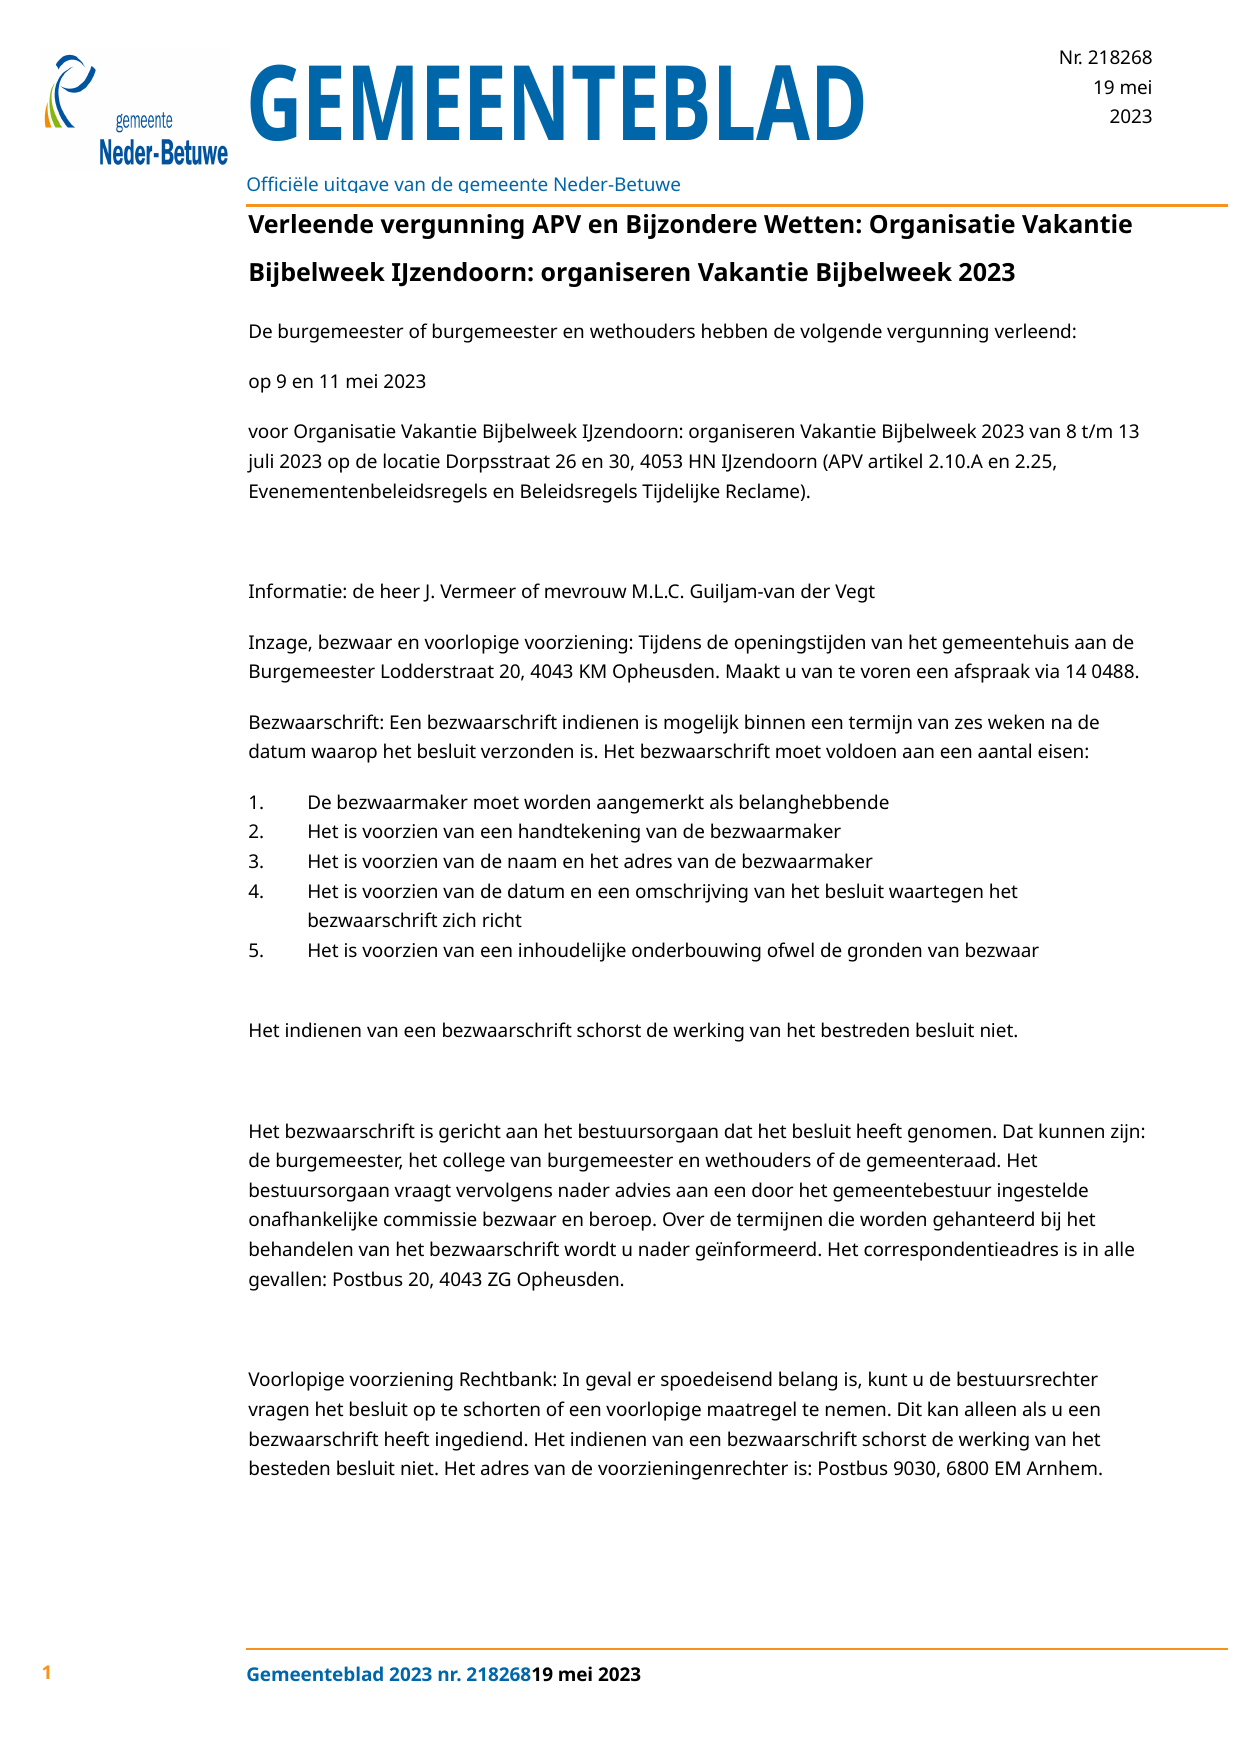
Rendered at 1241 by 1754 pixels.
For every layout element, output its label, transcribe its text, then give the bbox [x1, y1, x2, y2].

list De bezwaarmaker moet worden aangemerkt als belanghebbende [248, 789, 1152, 815]
list Het is voorzien van een inhoudelijke onderbouwing ofwel de gronden van bezwaar [248, 937, 1152, 963]
text Inzage, bezwaar en voorlopige voorziening: Tijdens de openingstijden van het gemeentehuis aan de Burgemeester Lodderstraat 20, 4043 KM Opheusden. Maakt u van te voren een afspraak via 14 0488. [248, 629, 1152, 684]
text Bezwaarschrift: Een bezwaarschrift indienen is mogelijk binnen een termijn van zes weken na de datum waarop het besluit verzonden is. Het bezwaarschrift moet voldoen aan een aantal eisen: [248, 709, 1152, 764]
text Het indienen van een bezwaarschrift schorst de werking van het bestreden besluit niet. [248, 1017, 1152, 1043]
text Het bezwaarschrift is gericht aan het bestuursorgaan dat het besluit heeft genomen. Dat kunnen zijn: de burgemeester, het college van burgemeester en wethouders of de gemeenteraad. Het bestuursorgaan vraagt vervolgens nader advies aan een door het gemeentebestuur ingestelde onafhankelijke commissie bezwaar en beroep. Over de termijnen die worden gehanteerd bij het behandelen van het bezwaarschrift wordt u nader geïnformeerd. Het correspondentieadres is in alle gevallen: Postbus 20, 4043 ZG Opheusden. [248, 1118, 1152, 1292]
list Het is voorzien van de naam en het adres van de bezwaarmaker [248, 848, 1152, 874]
text Voorlopige voorziening Rechtbank: In geval er spoedeisend belang is, kunt u de bestuursrechter vragen het besluit op te schorten of een voorlopige maatregel te nemen. Dit kan alleen als u een bezwaarschrift heeft ingediend. Het indienen van een bezwaarschrift schorst de werking van het besteden besluit niet. Het adres van de voorzieningenrechter is: Postbus 9030, 6800 EM Arnhem. [248, 1367, 1152, 1481]
text Informatie: de heer J. Vermeer of mevrouw M.L.C. Guiljam-van der Vegt [248, 579, 1152, 604]
text De burgemeester of burgemeester en wethouders hebben de volgende vergunning verleend: [248, 318, 1152, 344]
text op 9 en 11 mei 2023 [248, 368, 1152, 394]
picture [41, 47, 231, 172]
list Het is voorzien van een handtekening van de bezwaarmaker [248, 819, 1152, 844]
text Verleende vergunning APV en Bijzondere Wetten: Organisatie Vakantie Bijbelweek IJzendoorn: organiseren Vakantie Bijbelweek 2023 [248, 207, 1152, 288]
list Het is voorzien van de datum en een omschrijving van het besluit waartegen het bezwaarschrift zich richt [248, 878, 1152, 933]
text voor Organisatie Vakantie Bijbelweek IJzendoorn: organiseren Vakantie Bijbelweek 2023 van 8 t/m 13 juli 2023 op de locatie Dorpsstraat 26 en 30, 4053 HN IJzendoorn (APV artikel 2.10.A en 2.25, Evenementenbeleidsregels en Beleidsregels Tijdelijke Reclame). [248, 419, 1152, 504]
